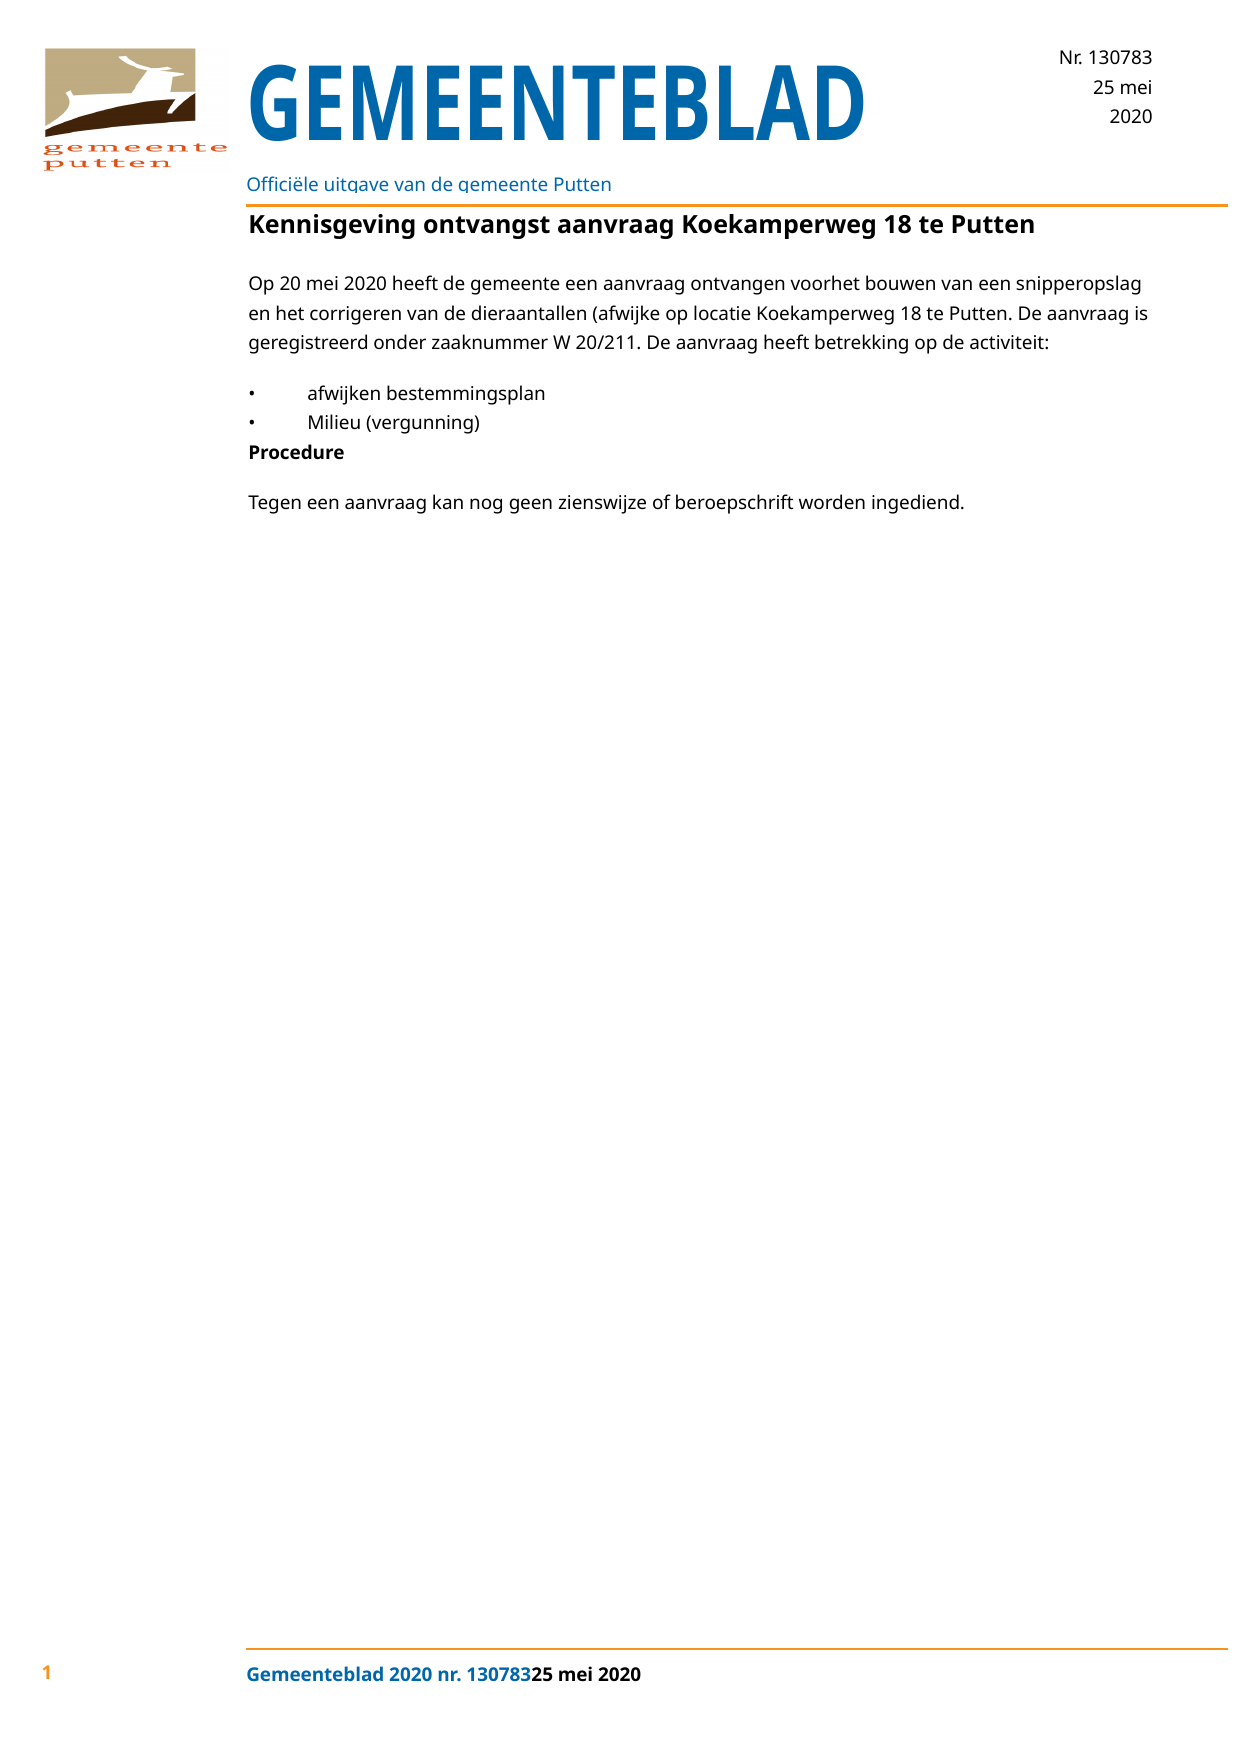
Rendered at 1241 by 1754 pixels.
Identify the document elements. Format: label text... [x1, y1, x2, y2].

text Kennisgeving ontvangst aanvraag Koekamperweg 18 te Putten [248, 207, 1152, 241]
picture [41, 47, 231, 172]
text Procedure [248, 439, 1152, 465]
list Milieu (vergunning) [248, 409, 1152, 435]
text Op 20 mei 2020 heeft de gemeente een aanvraag ontvangen voorhet bouwen van een snipperopslag en het corrigeren van de dieraantallen (afwijke op locatie Koekamperweg 18 te Putten. De aanvraag is geregistreerd onder zaaknummer W 20/211. De aanvraag heeft betrekking op de activiteit: [248, 270, 1152, 355]
text Tegen een aanvraag kan nog geen zienswijze of beroepschrift worden ingediend. [248, 489, 1152, 515]
list afwijken bestemmingsplan [248, 380, 1152, 406]
